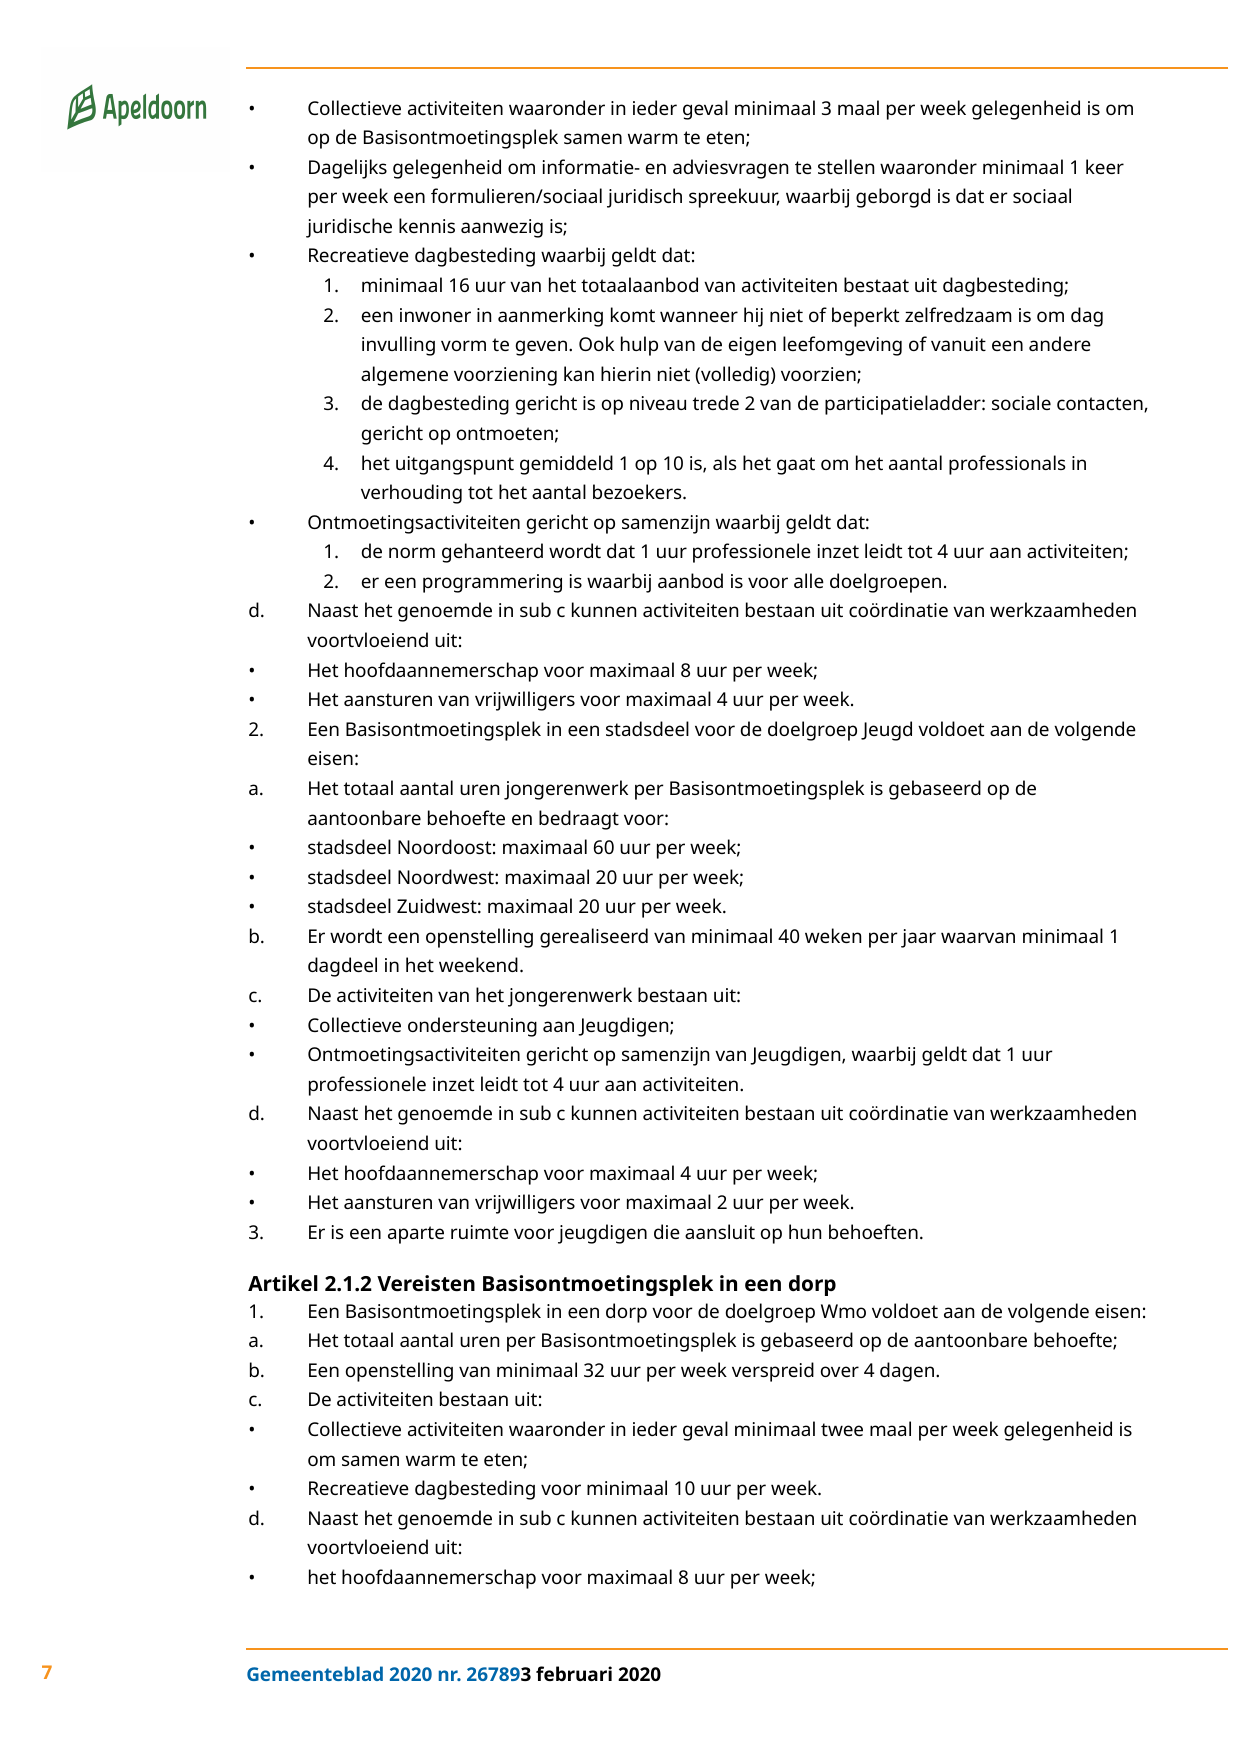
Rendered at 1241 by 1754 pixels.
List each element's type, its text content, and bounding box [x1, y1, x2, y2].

list De activiteiten van het jongerenwerk bestaan uit: [248, 982, 1152, 1008]
list de norm gehanteerd wordt dat 1 uur professionele inzet leidt tot 4 uur aan activiteiten; [323, 538, 1152, 564]
list het uitgangspunt gemiddeld 1 op 10 is, als het gaat om het aantal professionals in verhouding tot het aantal bezoekers. [323, 450, 1152, 505]
list Het hoofdaannemerschap voor maximaal 4 uur per week; [248, 1160, 1152, 1186]
list Naast het genoemde in sub c kunnen activiteiten bestaan uit coördinatie van werkzaamheden voortvloeiend uit: [248, 598, 1152, 653]
list Recreatieve dagbesteding waarbij geldt dat: [248, 243, 1152, 268]
list Ontmoetingsactiviteiten gericht op samenzijn waarbij geldt dat: [248, 509, 1152, 535]
picture [41, 47, 231, 172]
list Ontmoetingsactiviteiten gericht op samenzijn van Jeugdigen, waarbij geldt dat 1 uur professionele inzet leidt tot 4 uur aan activiteiten. [248, 1041, 1152, 1097]
list stadsdeel Noordwest: maximaal 20 uur per week; [248, 864, 1152, 890]
list Het totaal aantal uren per Basisontmoetingsplek is gebaseerd op de aantoonbare behoefte; [248, 1327, 1152, 1353]
list een inwoner in aanmerking komt wanneer hij niet of beperkt zelfredzaam is om dag invulling vorm te geven. Ook hulp van de eigen leefomgeving of vanuit een andere algemene voorziening kan hierin niet (volledig) voorzien; [323, 302, 1152, 387]
list Collectieve ondersteuning aan Jeugdigen; [248, 1012, 1152, 1038]
list Collectieve activiteiten waaronder in ieder geval minimaal 3 maal per week gelegenheid is om op de Basisontmoetingsplek samen warm te eten; [248, 95, 1152, 150]
list Er wordt een openstelling gerealiseerd van minimaal 40 weken per jaar waarvan minimaal 1 dagdeel in het weekend. [248, 923, 1152, 978]
list Collectieve activiteiten waaronder in ieder geval minimaal twee maal per week gelegenheid is om samen warm te eten; [248, 1416, 1152, 1471]
list Het hoofdaannemerschap voor maximaal 8 uur per week; [248, 657, 1152, 683]
list Dagelijks gelegenheid om informatie- en adviesvragen te stellen waaronder minimaal 1 keer per week een formulieren/sociaal juridisch spreekuur, waarbij geborgd is dat er sociaal juridische kennis aanwezig is; [248, 154, 1152, 239]
list Naast het genoemde in sub c kunnen activiteiten bestaan uit coördinatie van werkzaamheden voortvloeiend uit: [248, 1101, 1152, 1156]
list het hoofdaannemerschap voor maximaal 8 uur per week; [248, 1564, 1152, 1590]
text Artikel 2.1.2 Vereisten Basisontmoetingsplek in een dorp [248, 1269, 1152, 1298]
list Het totaal aantal uren jongerenwerk per Basisontmoetingsplek is gebaseerd op de aantoonbare behoefte en bedraagt voor: [248, 775, 1152, 831]
list Er is een aparte ruimte voor jeugdigen die aansluit op hun behoeften. [248, 1219, 1152, 1245]
list minimaal 16 uur van het totaalaanbod van activiteiten bestaat uit dagbesteding; [323, 272, 1152, 298]
list Naast het genoemde in sub c kunnen activiteiten bestaan uit coördinatie van werkzaamheden voortvloeiend uit: [248, 1505, 1152, 1560]
list Recreatieve dagbesteding voor minimaal 10 uur per week. [248, 1475, 1152, 1501]
list stadsdeel Noordoost: maximaal 60 uur per week; [248, 834, 1152, 860]
list Een openstelling van minimaal 32 uur per week verspreid over 4 dagen. [248, 1357, 1152, 1383]
list stadsdeel Zuidwest: maximaal 20 uur per week. [248, 893, 1152, 919]
list er een programmering is waarbij aanbod is voor alle doelgroepen. [323, 568, 1152, 594]
list Het aansturen van vrijwilligers voor maximaal 4 uur per week. [248, 686, 1152, 712]
list Het aansturen van vrijwilligers voor maximaal 2 uur per week. [248, 1189, 1152, 1215]
list De activiteiten bestaan uit: [248, 1387, 1152, 1412]
list de dagbesteding gericht is op niveau trede 2 van de participatieladder: sociale contacten, gericht op ontmoeten; [323, 391, 1152, 446]
list Een Basisontmoetingsplek in een dorp voor de doelgroep Wmo voldoet aan de volgende eisen: [248, 1298, 1152, 1323]
list Een Basisontmoetingsplek in een stadsdeel voor de doelgroep Jeugd voldoet aan de volgende eisen: [248, 716, 1152, 771]
